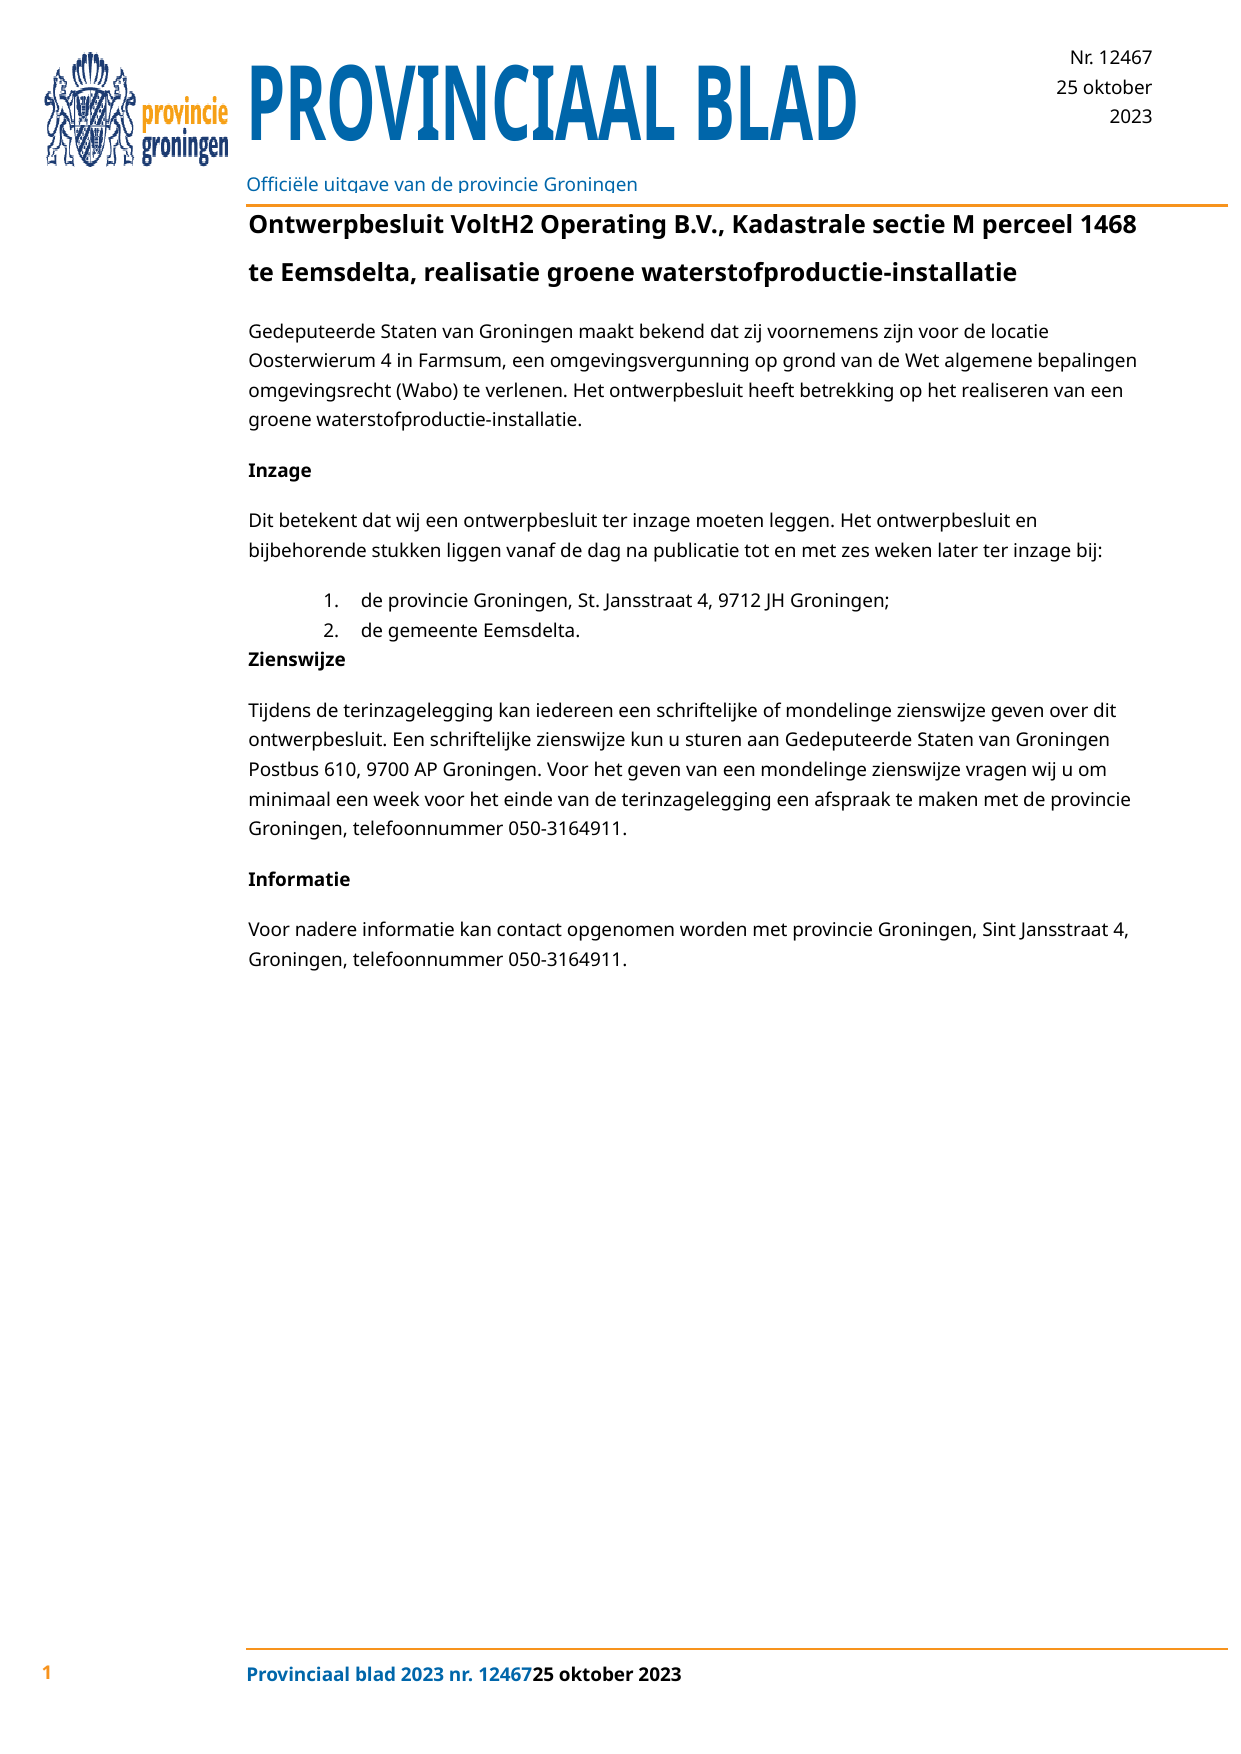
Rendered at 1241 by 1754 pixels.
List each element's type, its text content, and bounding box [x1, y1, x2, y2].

text Inzage [248, 457, 1152, 483]
list de provincie Groningen, St. Jansstraat 4, 9712 JH Groningen; [323, 587, 1152, 613]
text Zienswijze [248, 647, 1152, 672]
text Ontwerpbesluit VoltH2 Operating B.V., Kadastrale sectie M perceel 1468 te Eemsdelta, realisatie groene waterstofproductie-installatie [248, 207, 1152, 288]
text Dit betekent dat wij een ontwerpbesluit ter inzage moeten leggen. Het ontwerpbesluit en bijbehorende stukken liggen vanaf de dag na publicatie tot en met zes weken later ter inzage bij: [248, 507, 1152, 563]
picture [41, 47, 231, 172]
text Informatie [248, 866, 1152, 892]
text Voor nadere informatie kan contact opgenomen worden met provincie Groningen, Sint Jansstraat 4, Groningen, telefoonnummer 050-3164911. [248, 916, 1152, 972]
text Gedeputeerde Staten van Groningen maakt bekend dat zij voornemens zijn voor de locatie Oosterwierum 4 in Farmsum, een omgevingsvergunning op grond van de Wet algemene bepalingen omgevingsrecht (Wabo) te verlenen. Het ontwerpbesluit heeft betrekking op het realiseren van een groene waterstofproductie-installatie. [248, 318, 1152, 432]
list de gemeente Eemsdelta. [323, 617, 1152, 643]
text Tijdens de terinzagelegging kan iedereen een schriftelijke of mondelinge zienswijze geven over dit ontwerpbesluit. Een schriftelijke zienswijze kun u sturen aan Gedeputeerde Staten van Groningen Postbus 610, 9700 AP Groningen. Voor het geven van een mondelinge zienswijze vragen wij u om minimaal een week voor het einde van de terinzagelegging een afspraak te maken met de provincie Groningen, telefoonnummer 050-3164911. [248, 697, 1152, 841]
